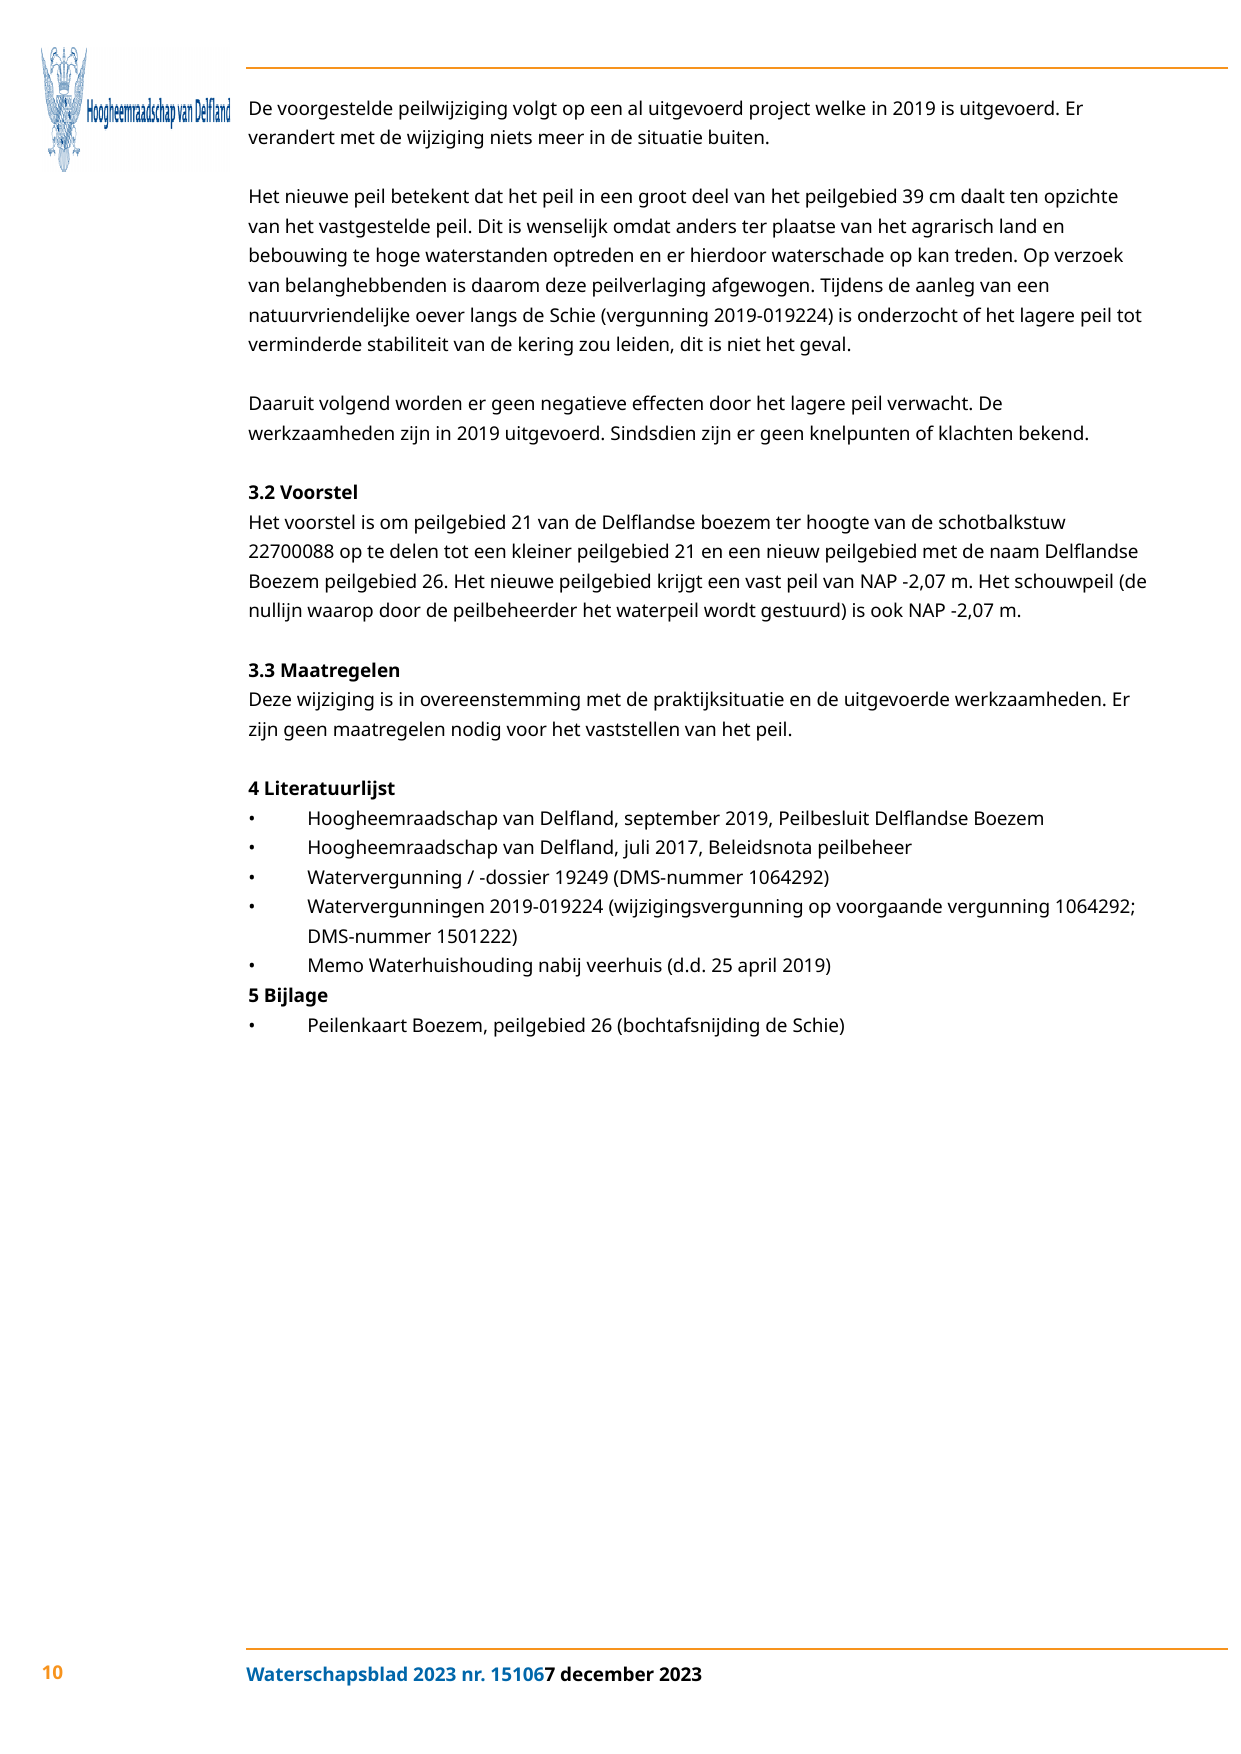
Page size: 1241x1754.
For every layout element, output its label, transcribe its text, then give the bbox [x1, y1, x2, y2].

text 4 Literatuurlijst [248, 775, 1152, 801]
text 3.3 Maatregelen [248, 657, 1152, 683]
list Watervergunning / -dossier 19249 (DMS-nummer 1064292) [248, 864, 1152, 890]
text De voorgestelde peilwijziging volgt op een al uitgevoerd project welke in 2019 is uitgevoerd. Er verandert met de wijziging niets meer in de situatie buiten. [248, 95, 1152, 150]
picture [41, 47, 231, 172]
list Memo Waterhuishouding nabij veerhuis (d.d. 25 april 2019) [248, 953, 1152, 978]
text Daaruit volgend worden er geen negatieve effecten door het lagere peil verwacht. De werkzaamheden zijn in 2019 uitgevoerd. Sindsdien zijn er geen knelpunten of klachten bekend. [248, 391, 1152, 446]
text Deze wijziging is in overeenstemming met de praktijksituatie en de uitgevoerde werkzaamheden. Er zijn geen maatregelen nodig voor het vaststellen van het peil. [248, 686, 1152, 742]
text Het voorstel is om peilgebied 21 van de Delflandse boezem ter hoogte van de schotbalkstuw 22700088 op te delen tot een kleiner peilgebied 21 en een nieuw peilgebied met de naam Delflandse Boezem peilgebied 26. Het nieuwe peilgebied krijgt een vast peil van NAP -2,07 m. Het schouwpeil (de nullijn waarop door de peilbeheerder het waterpeil wordt gestuurd) is ook NAP -2,07 m. [248, 509, 1152, 623]
list Hoogheemraadschap van Delfland, september 2019, Peilbesluit Delflandse Boezem [248, 805, 1152, 831]
list Watervergunningen 2019-019224 (wijzigingsvergunning op voorgaande vergunning 1064292; DMS-nummer 1501222) [248, 893, 1152, 949]
list Peilenkaart Boezem, peilgebied 26 (bochtafsnijding de Schie) [248, 1012, 1152, 1038]
text 5 Bijlage [248, 982, 1152, 1008]
text 3.2 Voorstel [248, 479, 1152, 505]
list Hoogheemraadschap van Delfland, juli 2017, Beleidsnota peilbeheer [248, 834, 1152, 860]
text Het nieuwe peil betekent dat het peil in een groot deel van het peilgebied 39 cm daalt ten opzichte van het vastgestelde peil. Dit is wenselijk omdat anders ter plaatse van het agrarisch land en bebouwing te hoge waterstanden optreden en er hierdoor waterschade op kan treden. Op verzoek van belanghebbenden is daarom deze peilverlaging afgewogen. Tijdens de aanleg van een natuurvriendelijke oever langs de Schie (vergunning 2019-019224) is onderzocht of het lagere peil tot verminderde stabiliteit van de kering zou leiden, dit is niet het geval. [248, 183, 1152, 357]
